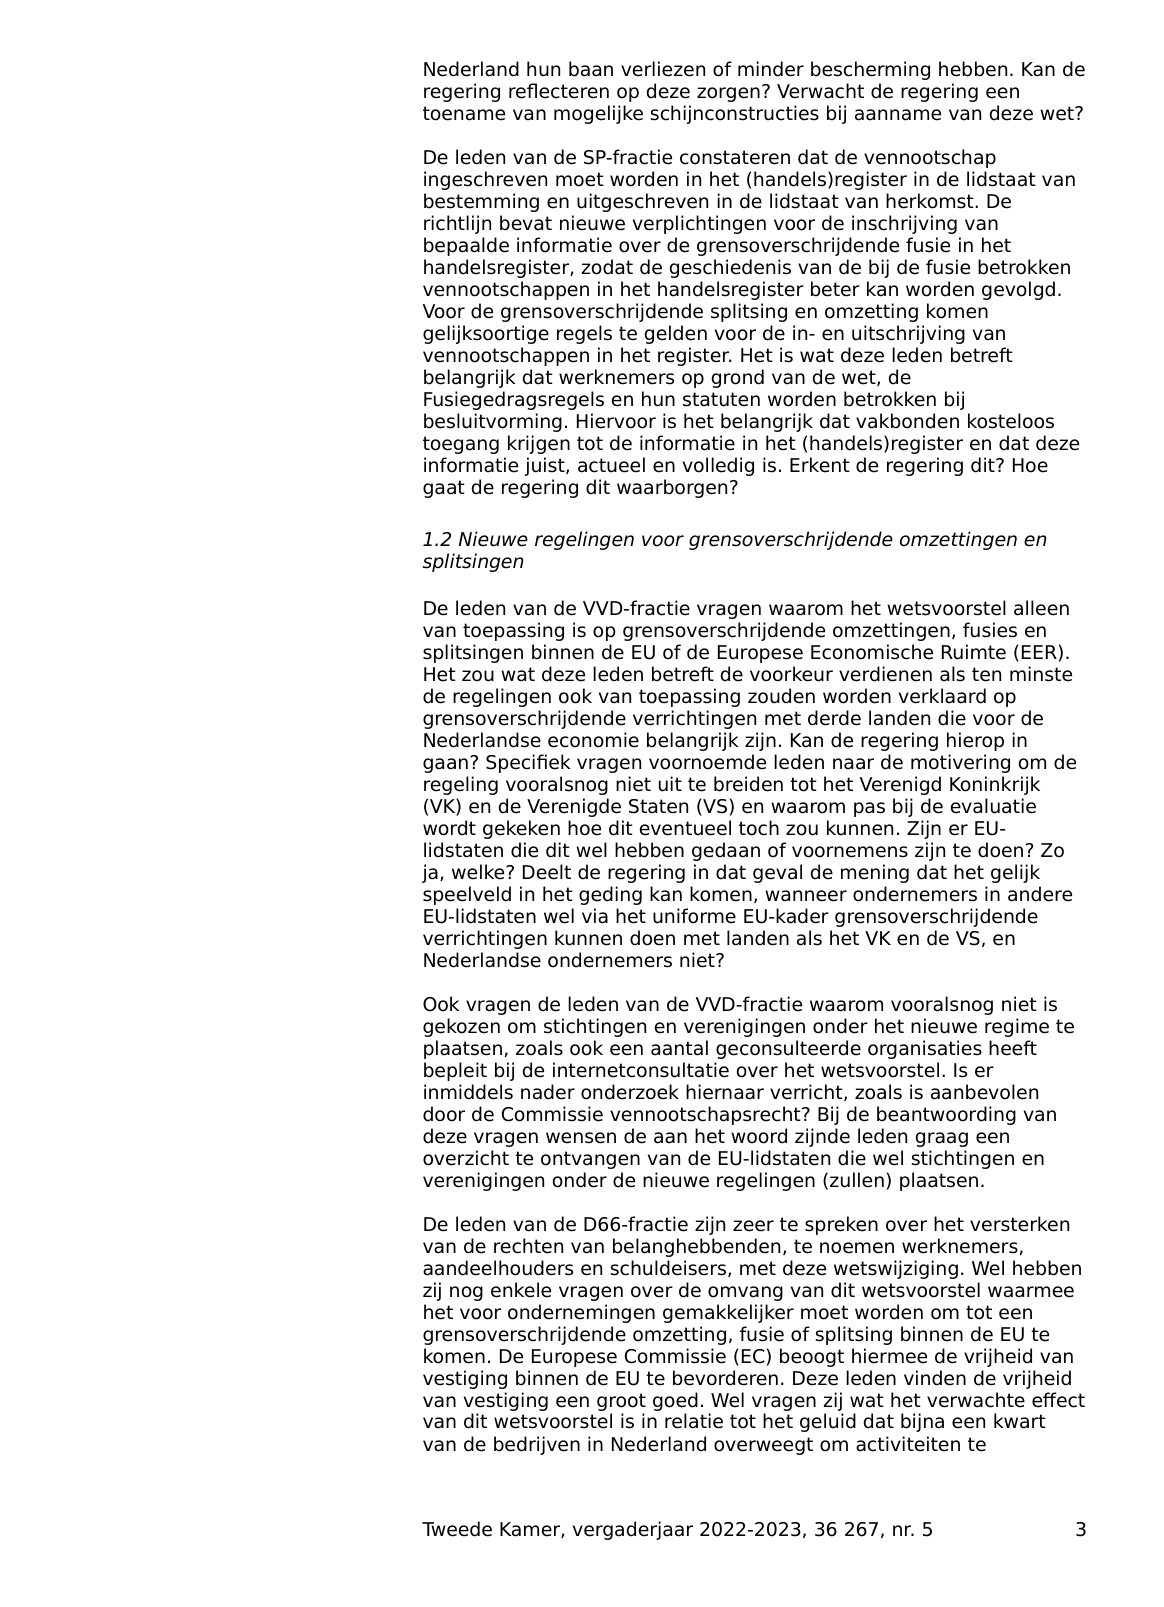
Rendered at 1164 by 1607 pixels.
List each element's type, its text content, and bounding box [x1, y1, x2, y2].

text Ook vragen de leden van de VVD-fractie waarom vooralsnog niet is gekozen om stichtingen en verenigingen onder het nieuwe regime te plaatsen, zoals ook een aantal geconsulteerde organisaties heeft bepleit bij de internetconsultatie over het wetsvoorstel. Is er inmiddels nader onderzoek hiernaar verricht, zoals is aanbevolen door de Commissie vennootschapsrecht? Bij de beantwoording van deze vragen wensen de aan het woord zijnde leden graag een overzicht te ontvangen van de EU-lidstaten die wel stichtingen en verenigingen onder de nieuwe regelingen (zullen) plaatsen. [422, 994, 1087, 1191]
text Nederland hun baan verliezen of minder bescherming hebben. Kan de regering reflecteren op deze zorgen? Verwacht de regering een toename van mogelijke schijnconstructies bij aanname van deze wet? [422, 59, 1087, 125]
text De leden van de D66-fractie zijn zeer te spreken over het versterken van de rechten van belanghebbenden, te noemen werknemers, aandeelhouders en schuldeisers, met deze wetswijziging. Wel hebben zij nog enkele vragen over de omvang van dit wetsvoorstel waarmee het voor ondernemingen gemakkelijker moet worden om tot een grensoverschrijdende omzetting, fusie of splitsing binnen de EU te komen. De Europese Commissie (EC) beoogt hiermee de vrijheid van vestiging binnen de EU te bevorderen. Deze leden vinden de vrijheid van vestiging een groot goed. Wel vragen zij wat het verwachte effect van dit wetsvoorstel is in relatie tot het geluid dat bijna een kwart van de bedrijven in Nederland overweegt om activiteiten te [422, 1214, 1087, 1455]
text De leden van de VVD-fractie vragen waarom het wetsvoorstel alleen van toepassing is op grensoverschrijdende omzettingen, fusies en splitsingen binnen de EU of de Europese Economische Ruimte (EER). Het zou wat deze leden betreft de voorkeur verdienen als ten minste de regelingen ook van toepassing zouden worden verklaard op grensoverschrijdende verrichtingen met derde landen die voor de Nederlandse economie belangrijk zijn. Kan de regering hierop in gaan? Specifiek vragen voornoemde leden naar de motivering om de regeling vooralsnog niet uit te breiden tot het Verenigd Koninkrijk (VK) en de Verenigde Staten (VS) en waarom pas bij de evaluatie wordt gekeken hoe dit eventueel toch zou kunnen. Zijn er EU-lidstaten die dit wel hebben gedaan of voornemens zijn te doen? Zo ja, welke? Deelt de regering in dat geval de mening dat het gelijk speelveld in het geding kan komen, wanneer ondernemers in andere EU-lidstaten wel via het uniforme EU-kader grensoverschrijdende verrichtingen kunnen doen met landen als het VK en de VS, en Nederlandse ondernemers niet? [422, 598, 1087, 971]
subtitle 1.2 Nieuwe regelingen voor grensoverschrijdende omzettingen en splitsingen [422, 529, 1087, 573]
text De leden van de SP-fractie constateren dat de vennootschap ingeschreven moet worden in het (handels)register in de lidstaat van bestemming en uitgeschreven in de lidstaat van herkomst. De richtlijn bevat nieuwe verplichtingen voor de inschrijving van bepaalde informatie over de grensoverschrijdende fusie in het handelsregister, zodat de geschiedenis van de bij de fusie betrokken vennootschappen in het handelsregister beter kan worden gevolgd. Voor de grensoverschrijdende splitsing en omzetting komen gelijksoortige regels te gelden voor de in- en uitschrijving van vennootschappen in het register. Het is wat deze leden betreft belangrijk dat werknemers op grond van de wet, de Fusiegedragsregels en hun statuten worden betrokken bij besluitvorming. Hiervoor is het belangrijk dat vakbonden kosteloos toegang krijgen tot de informatie in het (handels)register en dat deze informatie juist, actueel en volledig is. Erkent de regering dit? Hoe gaat de regering dit waarborgen? [422, 147, 1087, 499]
